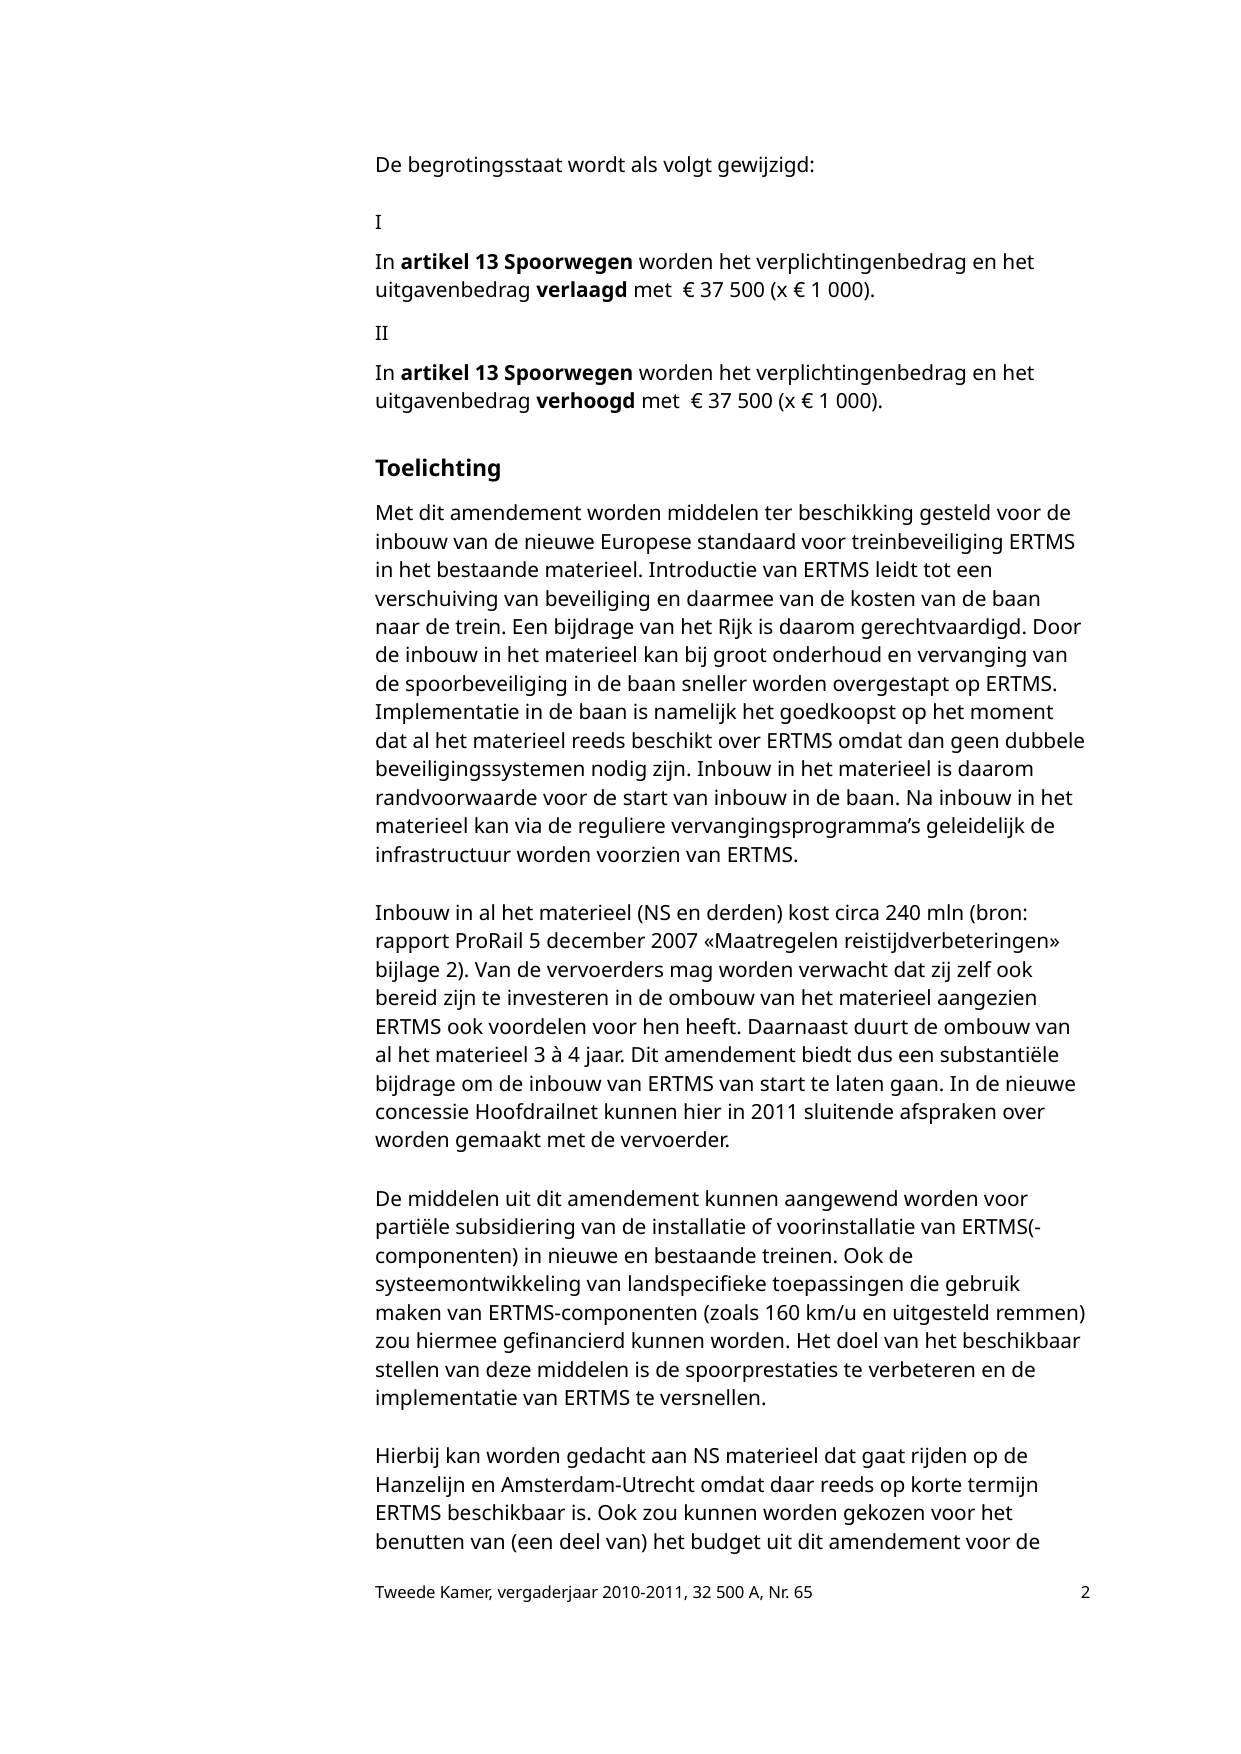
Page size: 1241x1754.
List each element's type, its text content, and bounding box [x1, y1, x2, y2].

text Hierbij kan worden gedacht aan NS materieel dat gaat rijden op de Hanzelijn en Amsterdam-Utrecht omdat daar reeds op korte termijn ERTMS beschikbaar is. Ook zou kunnen worden gekozen voor het benutten van (een deel van) het budget uit dit amendement voor de [375, 1442, 1090, 1555]
text I [375, 208, 1090, 235]
subtitle Toelichting [375, 452, 1090, 483]
text De middelen uit dit amendement kunnen aangewend worden voor partiële subsidiering van de installatie of voorinstallatie van ERTMS(-componenten) in nieuwe en bestaande treinen. Ook de systeemontwikkeling van landspecifieke toepassingen die gebruik maken van ERTMS-componenten (zoals 160 km/u en uitgesteld remmen) zou hiermee gefinancierd kunnen worden. Het doel van het beschikbaar stellen van deze middelen is de spoorprestaties te verbeteren en de implementatie van ERTMS te versnellen. [375, 1184, 1090, 1412]
text De begrotingsstaat wordt als volgt gewijzigd: [375, 150, 1090, 178]
text In artikel 13 Spoorwegen worden het verplichtingenbedrag en het uitgavenbedrag verlaagd met € 37 500 (x € 1 000). [375, 247, 1090, 304]
text II [375, 319, 1090, 346]
text In artikel 13 Spoorwegen worden het verplichtingenbedrag en het uitgavenbedrag verhoogd met € 37 500 (x € 1 000). [375, 358, 1090, 415]
text Inbouw in al het materieel (NS en derden) kost circa 240 mln (bron: rapport ProRail 5 december 2007 «Maatregelen reistijdverbeteringen» bijlage 2). Van de vervoerders mag worden verwacht dat zij zelf ook bereid zijn te investeren in de ombouw van het materieel aangezien ERTMS ook voordelen voor hen heeft. Daarnaast duurt de ombouw van al het materieel 3 à 4 jaar. Dit amendement biedt dus een substantiële bijdrage om de inbouw van ERTMS van start te laten gaan. In de nieuwe concessie Hoofdrailnet kunnen hier in 2011 sluitende afspraken over worden gemaakt met de vervoerder. [375, 898, 1090, 1154]
text Met dit amendement worden middelen ter beschikking gesteld voor de inbouw van de nieuwe Europese standaard voor treinbeveiliging ERTMS in het bestaande materieel. Introductie van ERTMS leidt tot een verschuiving van beveiliging en daarmee van de kosten van de baan naar de trein. Een bijdrage van het Rijk is daarom gerechtvaardigd. Door de inbouw in het materieel kan bij groot onderhoud en vervanging van de spoorbeveiliging in de baan sneller worden overgestapt op ERTMS. Implementatie in de baan is namelijk het goedkoopst op het moment dat al het materieel reeds beschikt over ERTMS omdat dan geen dubbele beveiligingssystemen nodig zijn. Inbouw in het materieel is daarom randvoorwaarde voor de start van inbouw in de baan. Na inbouw in het materieel kan via de reguliere vervangingsprogramma’s geleidelijk de infrastructuur worden voorzien van ERTMS. [375, 498, 1090, 868]
